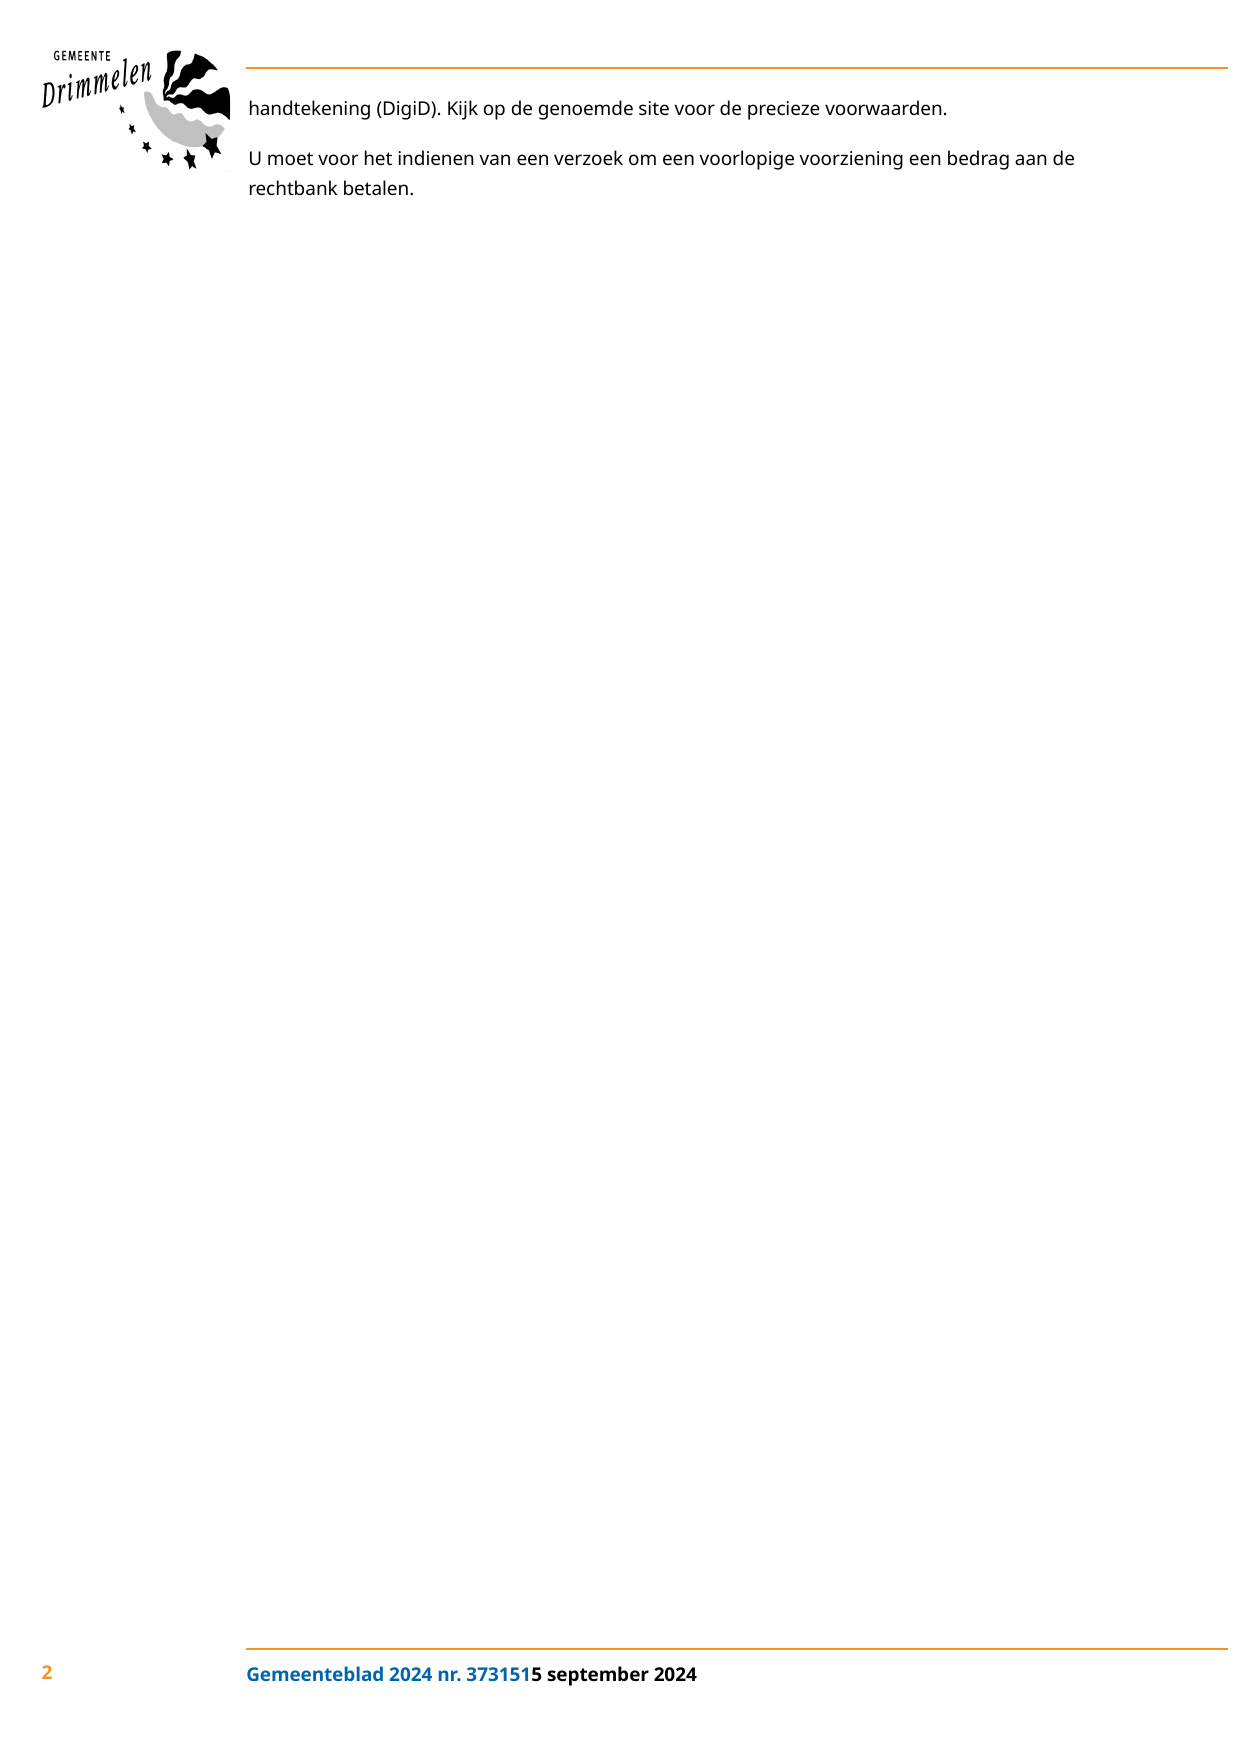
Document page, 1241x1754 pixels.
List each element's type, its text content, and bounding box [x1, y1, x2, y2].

text handtekening (DigiD). Kijk op de genoemde site voor de precieze voorwaarden. [248, 95, 1152, 121]
text U moet voor het indienen van een verzoek om een voorlopige voorziening een bedrag aan de rechtbank betalen. [248, 145, 1152, 201]
picture [41, 47, 231, 172]
